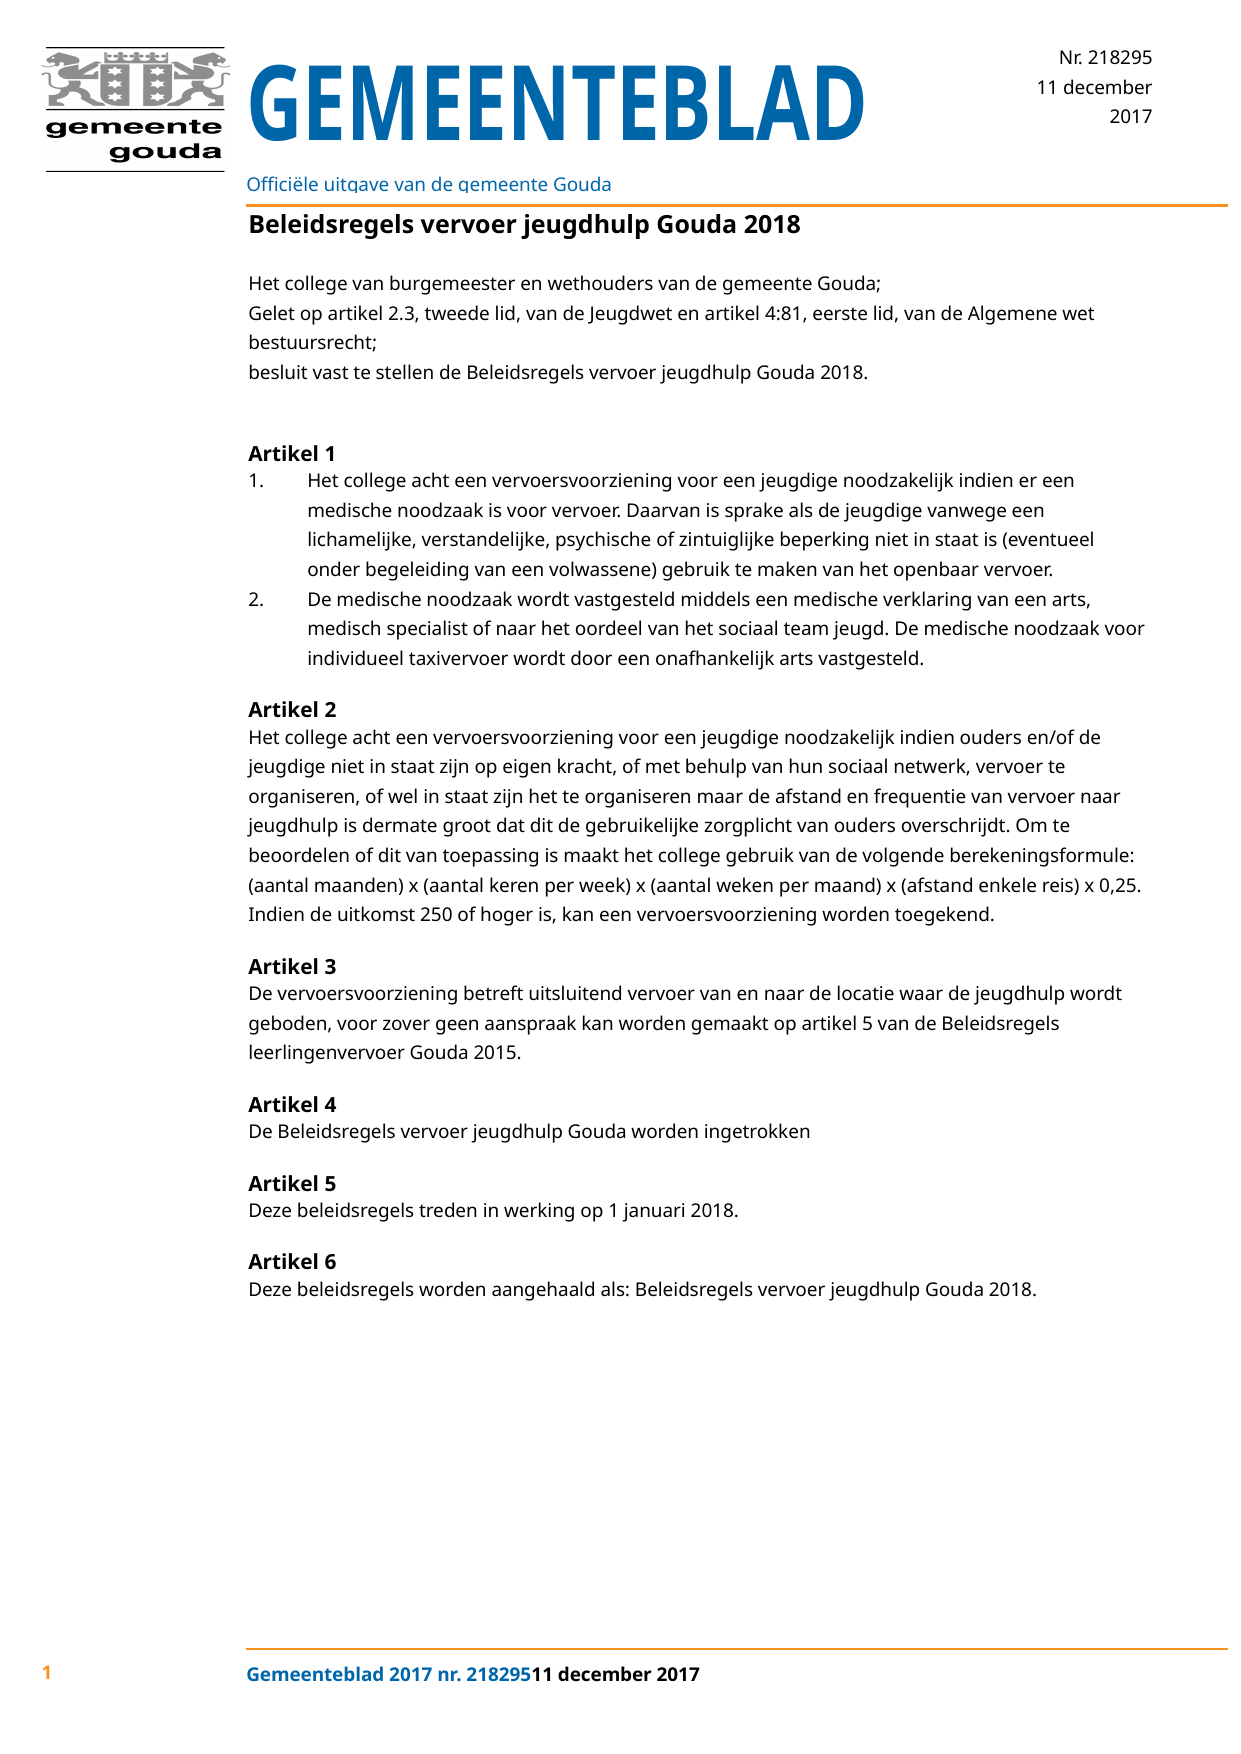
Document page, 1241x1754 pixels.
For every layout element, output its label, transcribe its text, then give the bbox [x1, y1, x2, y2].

text De vervoersvoorziening betreft uitsluitend vervoer van en naar de locatie waar de jeugdhulp wordt geboden, voor zover geen aanspraak kan worden gemaakt op artikel 5 van de Beleidsregels leerlingenvervoer Gouda 2015. [248, 980, 1152, 1065]
text Artikel 4 [248, 1090, 1152, 1118]
text Gelet op artikel 2.3, tweede lid, van de Jeugdwet en artikel 4:81, eerste lid, van de Algemene wet bestuursrecht; [248, 300, 1152, 355]
picture [41, 47, 231, 172]
text Artikel 1 [248, 439, 1152, 467]
text Beleidsregels vervoer jeugdhulp Gouda 2018 [248, 207, 1152, 241]
list De medische noodzaak wordt vastgesteld middels een medische verklaring van een arts, medisch specialist of naar het oordeel van het sociaal team jeugd. De medische noodzaak voor individueel taxivervoer wordt door een onafhankelijk arts vastgesteld. [248, 586, 1152, 671]
text Artikel 2 [248, 695, 1152, 724]
text Artikel 5 [248, 1169, 1152, 1197]
text Deze beleidsregels worden aangehaald als: Beleidsregels vervoer jeugdhulp Gouda 2018. [248, 1276, 1152, 1302]
text Het college acht een vervoersvoorziening voor een jeugdige noodzakelijk indien ouders en/of de jeugdige niet in staat zijn op eigen kracht, of met behulp van hun sociaal netwerk, vervoer te organiseren, of wel in staat zijn het te organiseren maar de afstand en frequentie van vervoer naar jeugdhulp is dermate groot dat dit de gebruikelijke zorgplicht van ouders overschrijdt. Om te beoordelen of dit van toepassing is maakt het college gebruik van de volgende berekeningsformule: (aantal maanden) x (aantal keren per week) x (aantal weken per maand) x (afstand enkele reis) x 0,25. Indien de uitkomst 250 of hoger is, kan een vervoersvoorziening worden toegekend. [248, 724, 1152, 927]
text Het college van burgemeester en wethouders van de gemeente Gouda; [248, 270, 1152, 296]
text Artikel 6 [248, 1247, 1152, 1276]
text De Beleidsregels vervoer jeugdhulp Gouda worden ingetrokken [248, 1118, 1152, 1144]
text Deze beleidsregels treden in werking op 1 januari 2018. [248, 1197, 1152, 1223]
text Artikel 3 [248, 952, 1152, 980]
text besluit vast te stellen de Beleidsregels vervoer jeugdhulp Gouda 2018. [248, 359, 1152, 385]
list Het college acht een vervoersvoorziening voor een jeugdige noodzakelijk indien er een medische noodzaak is voor vervoer. Daarvan is sprake als de jeugdige vanwege een lichamelijke, verstandelijke, psychische of zintuiglijke beperking niet in staat is (eventueel onder begeleiding van een volwassene) gebruik te maken van het openbaar vervoer. [248, 467, 1152, 582]
